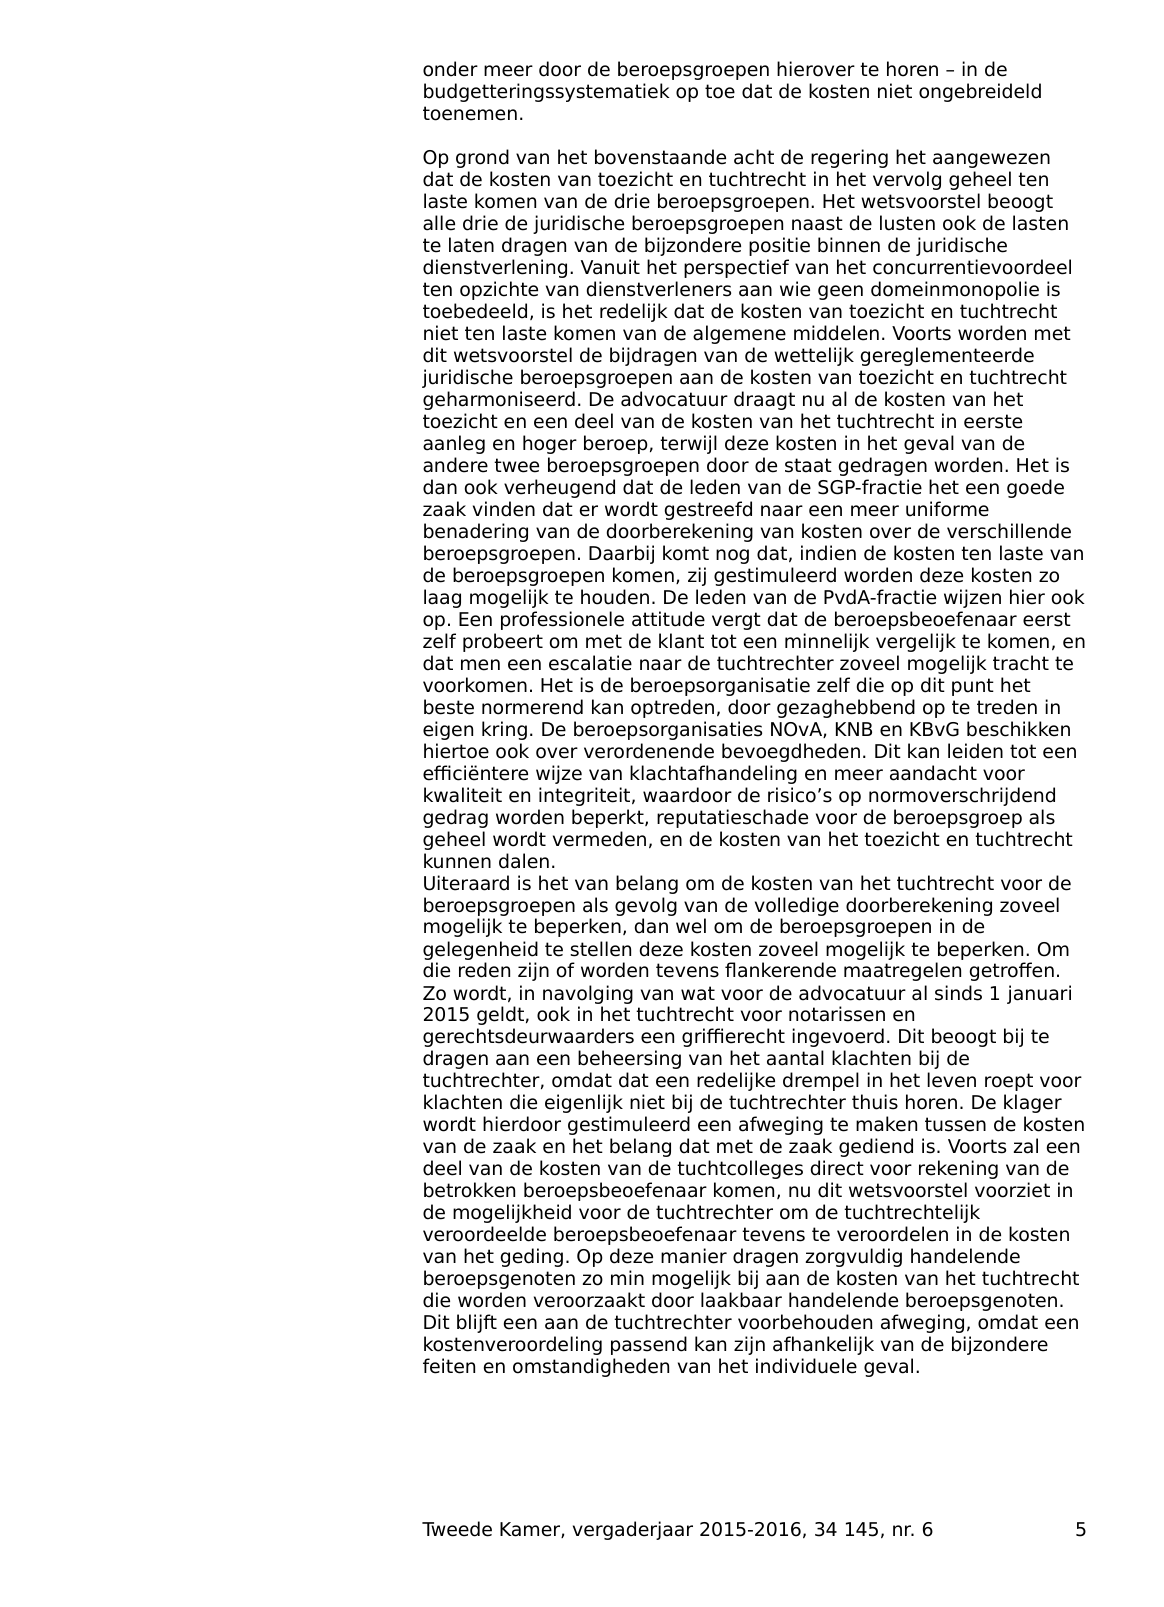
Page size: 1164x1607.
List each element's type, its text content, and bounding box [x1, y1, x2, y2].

text Uiteraard is het van belang om de kosten van het tuchtrecht voor de beroepsgroepen als gevolg van de volledige doorberekening zoveel mogelijk te beperken, dan wel om de beroepsgroepen in de gelegenheid te stellen deze kosten zoveel mogelijk te beperken. Om die reden zijn of worden tevens flankerende maatregelen getroffen. Zo wordt, in navolging van wat voor de advocatuur al sinds 1 januari 2015 geldt, ook in het tuchtrecht voor notarissen en gerechtsdeurwaarders een griffierecht ingevoerd. Dit beoogt bij te dragen aan een beheersing van het aantal klachten bij de tuchtrechter, omdat dat een redelijke drempel in het leven roept voor klachten die eigenlijk niet bij de tuchtrechter thuis horen. De klager wordt hierdoor gestimuleerd een afweging te maken tussen de kosten van de zaak en het belang dat met de zaak gediend is. Voorts zal een deel van de kosten van de tuchtcolleges direct voor rekening van de betrokken beroepsbeoefenaar komen, nu dit wetsvoorstel voorziet in de mogelijkheid voor de tuchtrechter om de tuchtrechtelijk veroordeelde beroepsbeoefenaar tevens te veroordelen in de kosten van het geding. Op deze manier dragen zorgvuldig handelende beroepsgenoten zo min mogelijk bij aan de kosten van het tuchtrecht die worden veroorzaakt door laakbaar handelende beroepsgenoten. Dit blijft een aan de tuchtrechter voorbehouden afweging, omdat een kostenveroordeling passend kan zijn afhankelijk van de bijzondere feiten en omstandigheden van het individuele geval. [422, 872, 1087, 1378]
text onder meer door de beroepsgroepen hierover te horen – in de budgetteringssystematiek op toe dat de kosten niet ongebreideld toenemen. [422, 59, 1087, 125]
text Op grond van het bovenstaande acht de regering het aangewezen dat de kosten van toezicht en tuchtrecht in het vervolg geheel ten laste komen van de drie beroepsgroepen. Het wetsvoorstel beoogt alle drie de juridische beroepsgroepen naast de lusten ook de lasten te laten dragen van de bijzondere positie binnen de juridische dienstverlening. Vanuit het perspectief van het concurrentievoordeel ten opzichte van dienstverleners aan wie geen domeinmonopolie is toebedeeld, is het redelijk dat de kosten van toezicht en tuchtrecht niet ten laste komen van de algemene middelen. Voorts worden met dit wetsvoorstel de bijdragen van de wettelijk gereglementeerde juridische beroepsgroepen aan de kosten van toezicht en tuchtrecht geharmoniseerd. De advocatuur draagt nu al de kosten van het toezicht en een deel van de kosten van het tuchtrecht in eerste aanleg en hoger beroep, terwijl deze kosten in het geval van de andere twee beroepsgroepen door de staat gedragen worden. Het is dan ook verheugend dat de leden van de SGP-fractie het een goede zaak vinden dat er wordt gestreefd naar een meer uniforme benadering van de doorberekening van kosten over de verschillende beroepsgroepen. Daarbij komt nog dat, indien de kosten ten laste van de beroepsgroepen komen, zij gestimuleerd worden deze kosten zo laag mogelijk te houden. De leden van de PvdA-fractie wijzen hier ook op. Een professionele attitude vergt dat de beroepsbeoefenaar eerst zelf probeert om met de klant tot een minnelijk vergelijk te komen, en dat men een escalatie naar de tuchtrechter zoveel mogelijk tracht te voorkomen. Het is de beroepsorganisatie zelf die op dit punt het beste normerend kan optreden, door gezaghebbend op te treden in eigen kring. De beroepsorganisaties NOvA, KNB en KBvG beschikken hiertoe ook over verordenende bevoegdheden. Dit kan leiden tot een efficiëntere wijze van klachtafhandeling en meer aandacht voor kwaliteit en integriteit, waardoor de risico’s op normoverschrijdend gedrag worden beperkt, reputatieschade voor de beroepsgroep als geheel wordt vermeden, en de kosten van het toezicht en tuchtrecht kunnen dalen. [422, 147, 1087, 872]
